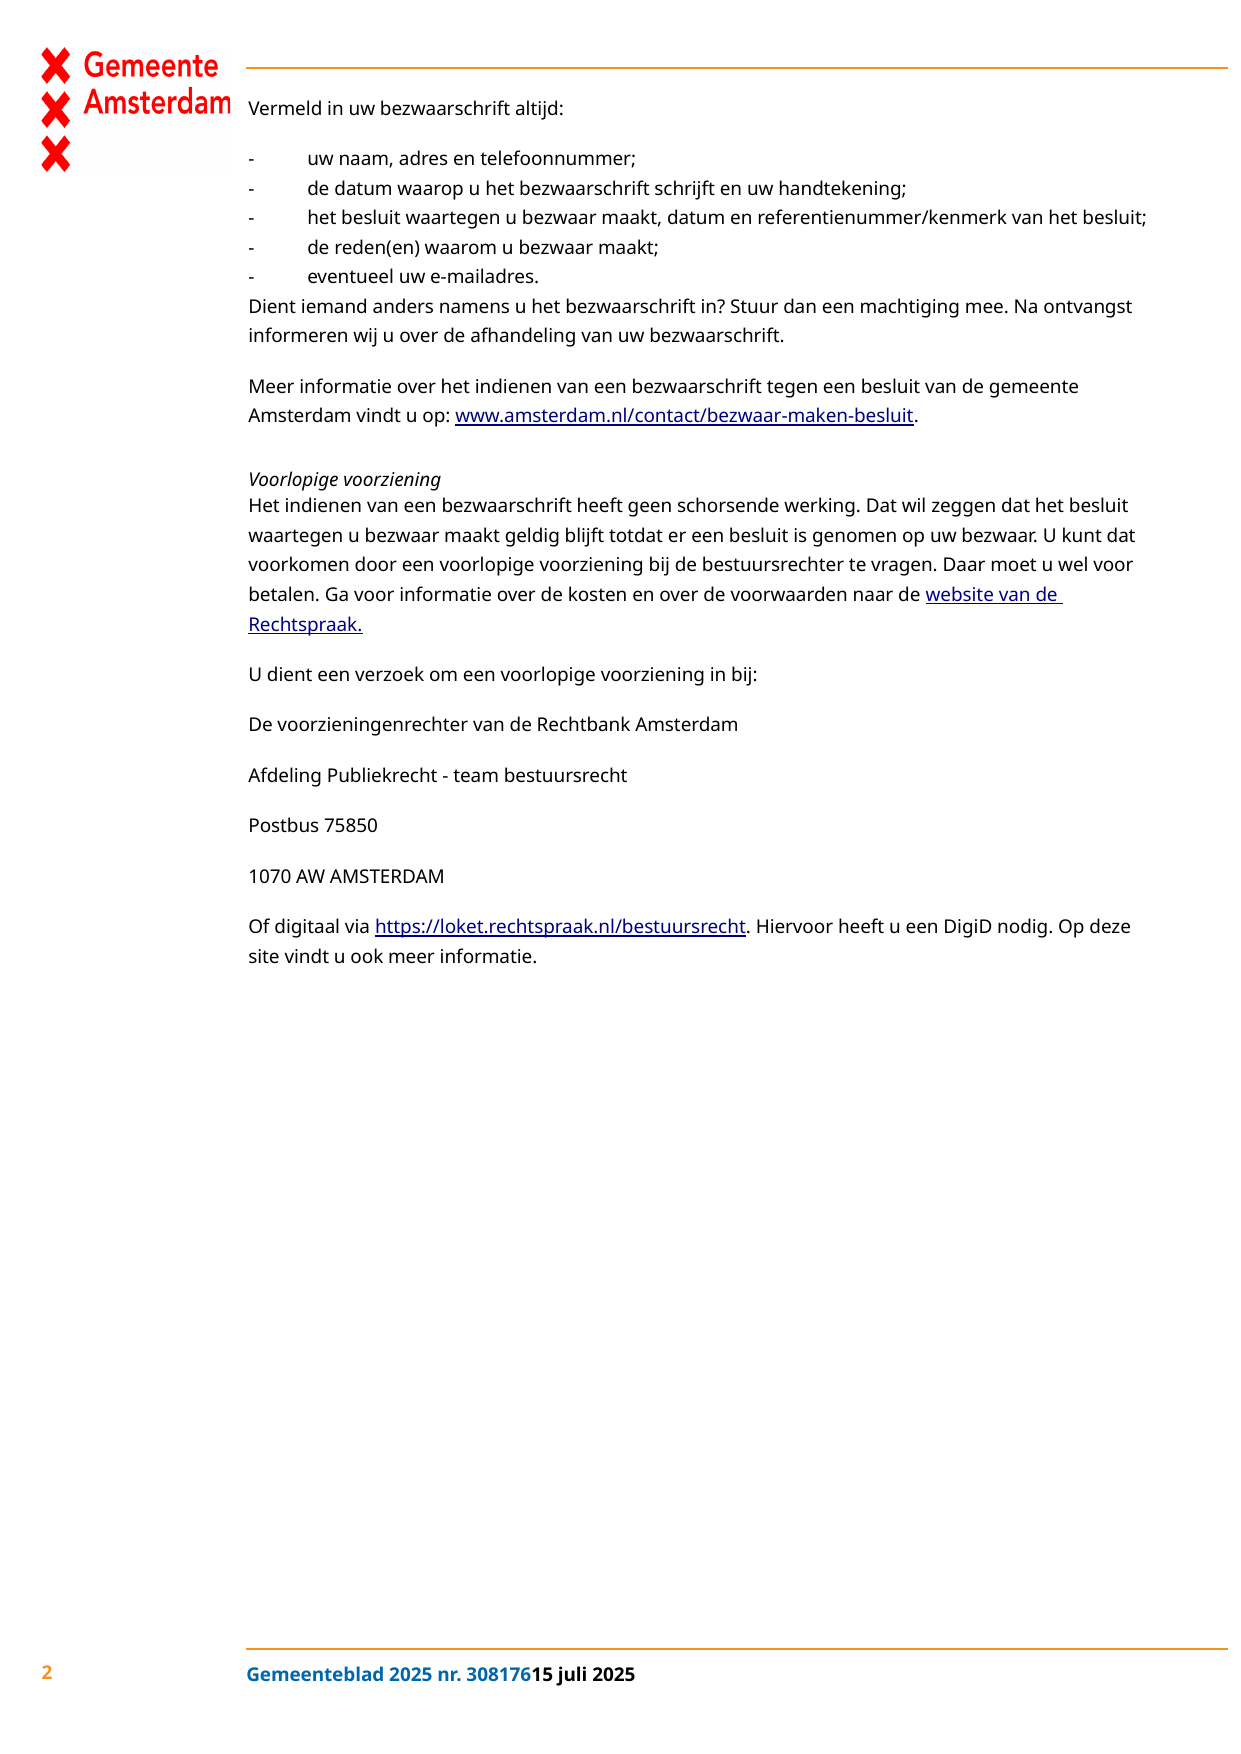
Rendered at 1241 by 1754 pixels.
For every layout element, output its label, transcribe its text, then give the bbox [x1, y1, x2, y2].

text Dient iemand anders namens u het bezwaarschrift in? Stuur dan een machtiging mee. Na ontvangst informeren wij u over de afhandeling van uw bezwaarschrift. [248, 293, 1152, 348]
text Vermeld in uw bezwaarschrift altijd: [248, 95, 1152, 121]
list uw naam, adres en telefoonnummer; [248, 145, 1152, 171]
picture [41, 47, 231, 172]
text 1070 AW AMSTERDAM [248, 863, 1152, 888]
text De voorzieningenrechter van de Rechtbank Amsterdam [248, 712, 1152, 737]
text Het indienen van een bezwaarschrift heeft geen schorsende werking. Dat wil zeggen dat het besluit waartegen u bezwaar maakt geldig blijft totdat er een besluit is genomen op uw bezwaar. U kunt dat voorkomen door een voorlopige voorziening bij de bestuursrechter te vragen. Daar moet u wel voor betalen. Ga voor informatie over de kosten en over de voorwaarden naar de website van de Rechtspraak. [248, 492, 1152, 636]
text Voorlopige voorziening [248, 467, 1152, 492]
text U dient een verzoek om een voorlopige voorziening in bij: [248, 661, 1152, 687]
text Postbus 75850 [248, 812, 1152, 838]
list de datum waarop u het bezwaarschrift schrijft en uw handtekening; [248, 175, 1152, 201]
list het besluit waartegen u bezwaar maakt, datum en referentienummer/kenmerk van het besluit; [248, 204, 1152, 230]
list eventueel uw e-mailadres. [248, 263, 1152, 289]
text Meer informatie over het indienen van een bezwaarschrift tegen een besluit van de gemeente Amsterdam vindt u op: www.amsterdam.nl/contact/bezwaar-maken-besluit. [248, 373, 1152, 428]
text Afdeling Publiekrecht - team bestuursrecht [248, 762, 1152, 788]
list de reden(en) waarom u bezwaar maakt; [248, 234, 1152, 260]
text Of digitaal via https://loket.rechtspraak.nl/bestuursrecht. Hiervoor heeft u een DigiD nodig. Op deze site vindt u ook meer informatie. [248, 913, 1152, 968]
